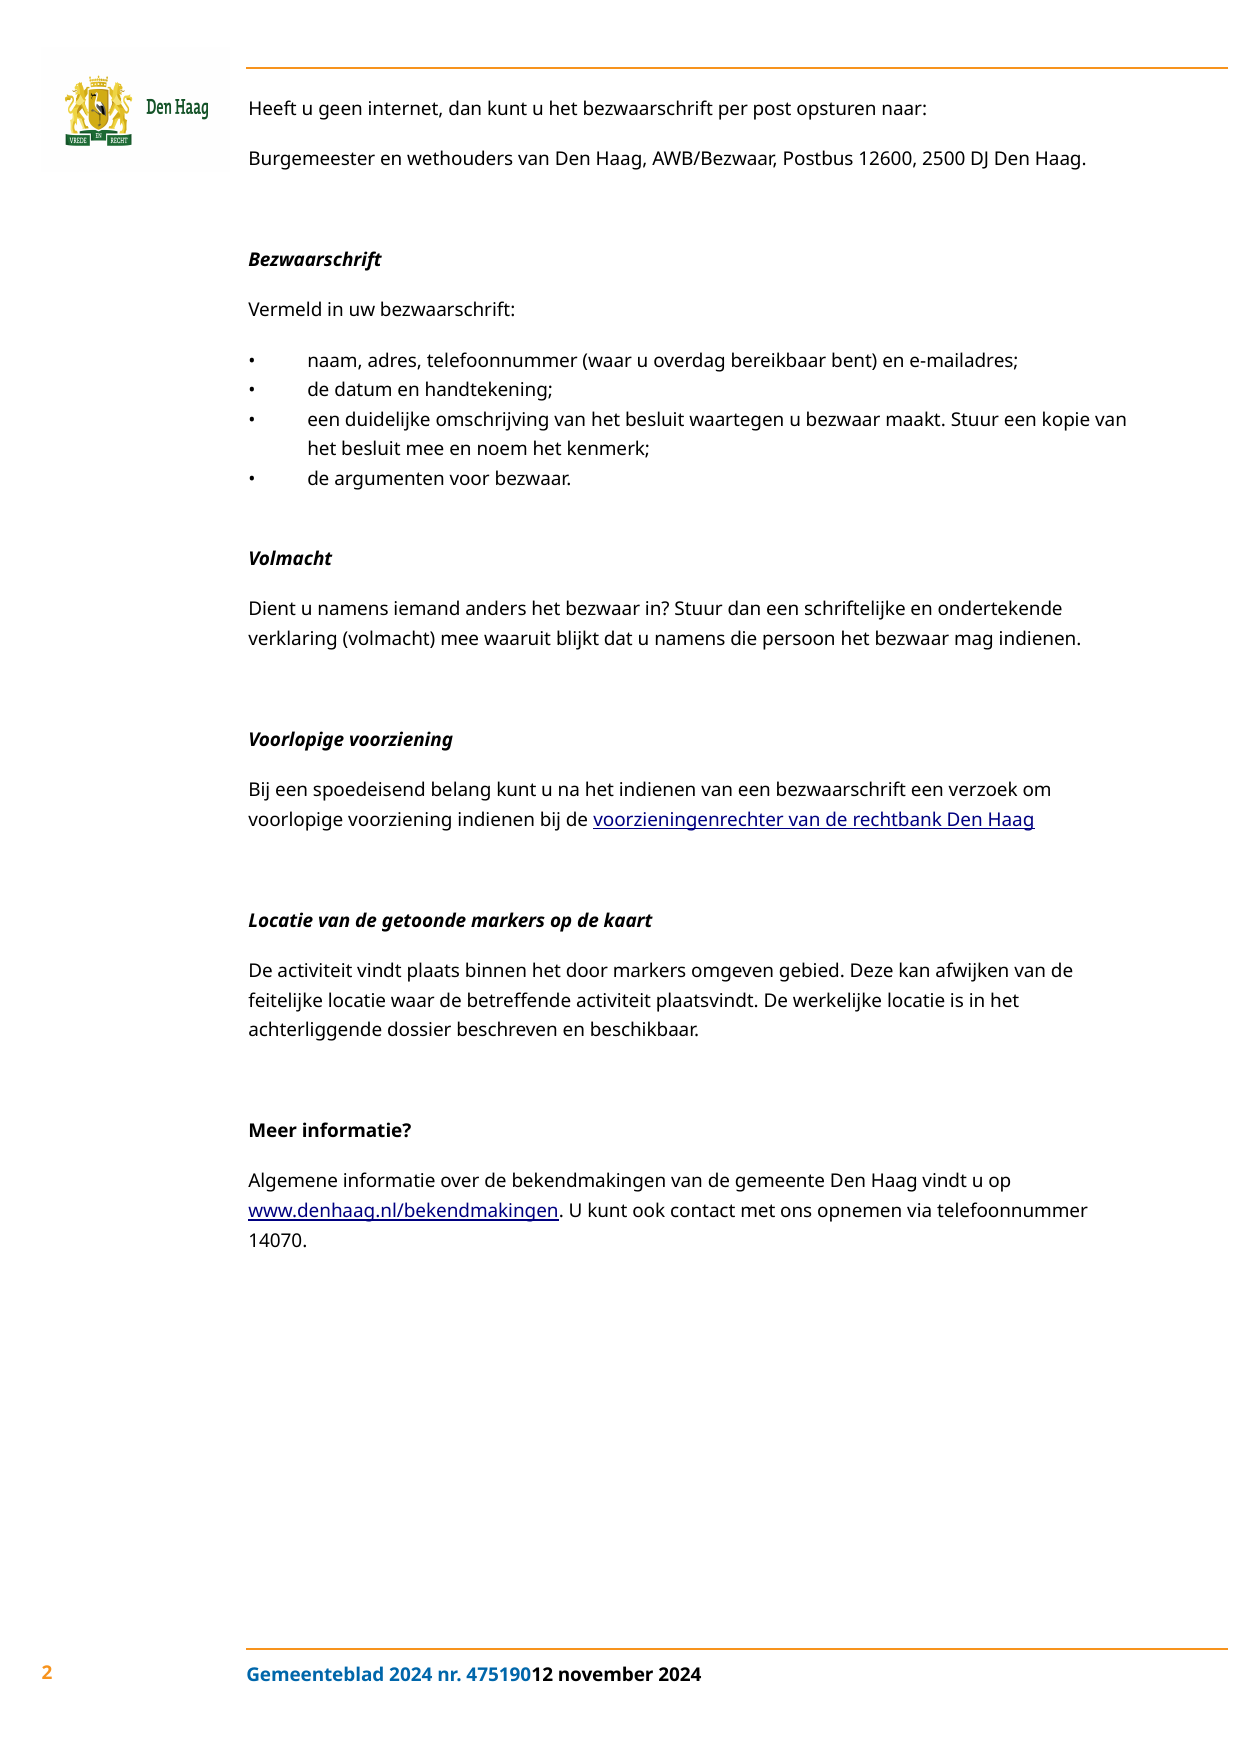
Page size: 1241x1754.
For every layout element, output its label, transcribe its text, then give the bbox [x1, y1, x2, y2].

text Burgemeester en wethouders van Den Haag, AWB/Bezwaar, Postbus 12600, 2500 DJ Den Haag. [248, 145, 1152, 171]
text De activiteit vindt plaats binnen het door markers omgeven gebied. Deze kan afwijken van de feitelijke locatie waar de betreffende activiteit plaatsvindt. De werkelijke locatie is in het achterliggende dossier beschreven en beschikbaar. [248, 957, 1152, 1042]
text Algemene informatie over de bekendmakingen van de gemeente Den Haag vindt u op www.denhaag.nl/bekendmakingen. U kunt ook contact met ons opnemen via telefoonnummer 14070. [248, 1168, 1152, 1253]
text Bij een spoedeisend belang kunt u na het indienen van een bezwaarschrift een verzoek om voorlopige voorziening indienen bij de voorzieningenrechter van de rechtbank Den Haag [248, 776, 1152, 832]
list de argumenten voor bezwaar. [248, 465, 1152, 491]
list een duidelijke omschrijving van het besluit waartegen u bezwaar maakt. Stuur een kopie van het besluit mee en noem het kenmerk; [248, 406, 1152, 461]
text Vermeld in uw bezwaarschrift: [248, 296, 1152, 322]
text Heeft u geen internet, dan kunt u het bezwaarschrift per post opsturen naar: [248, 95, 1152, 121]
text Dient u namens iemand anders het bezwaar in? Stuur dan een schriftelijke en ondertekende verklaring (volmacht) mee waaruit blijkt dat u namens die persoon het bezwaar mag indienen. [248, 596, 1152, 651]
text Volmacht [248, 545, 1152, 571]
list de datum en handtekening; [248, 376, 1152, 402]
text Locatie van de getoonde markers op de kaart [248, 907, 1152, 933]
picture [41, 47, 231, 172]
text Bezwaarschrift [248, 246, 1152, 272]
text Meer informatie? [248, 1117, 1152, 1143]
list naam, adres, telefoonnummer (waar u overdag bereikbaar bent) en e-mailadres; [248, 347, 1152, 373]
text Voorlopige voorziening [248, 726, 1152, 752]
